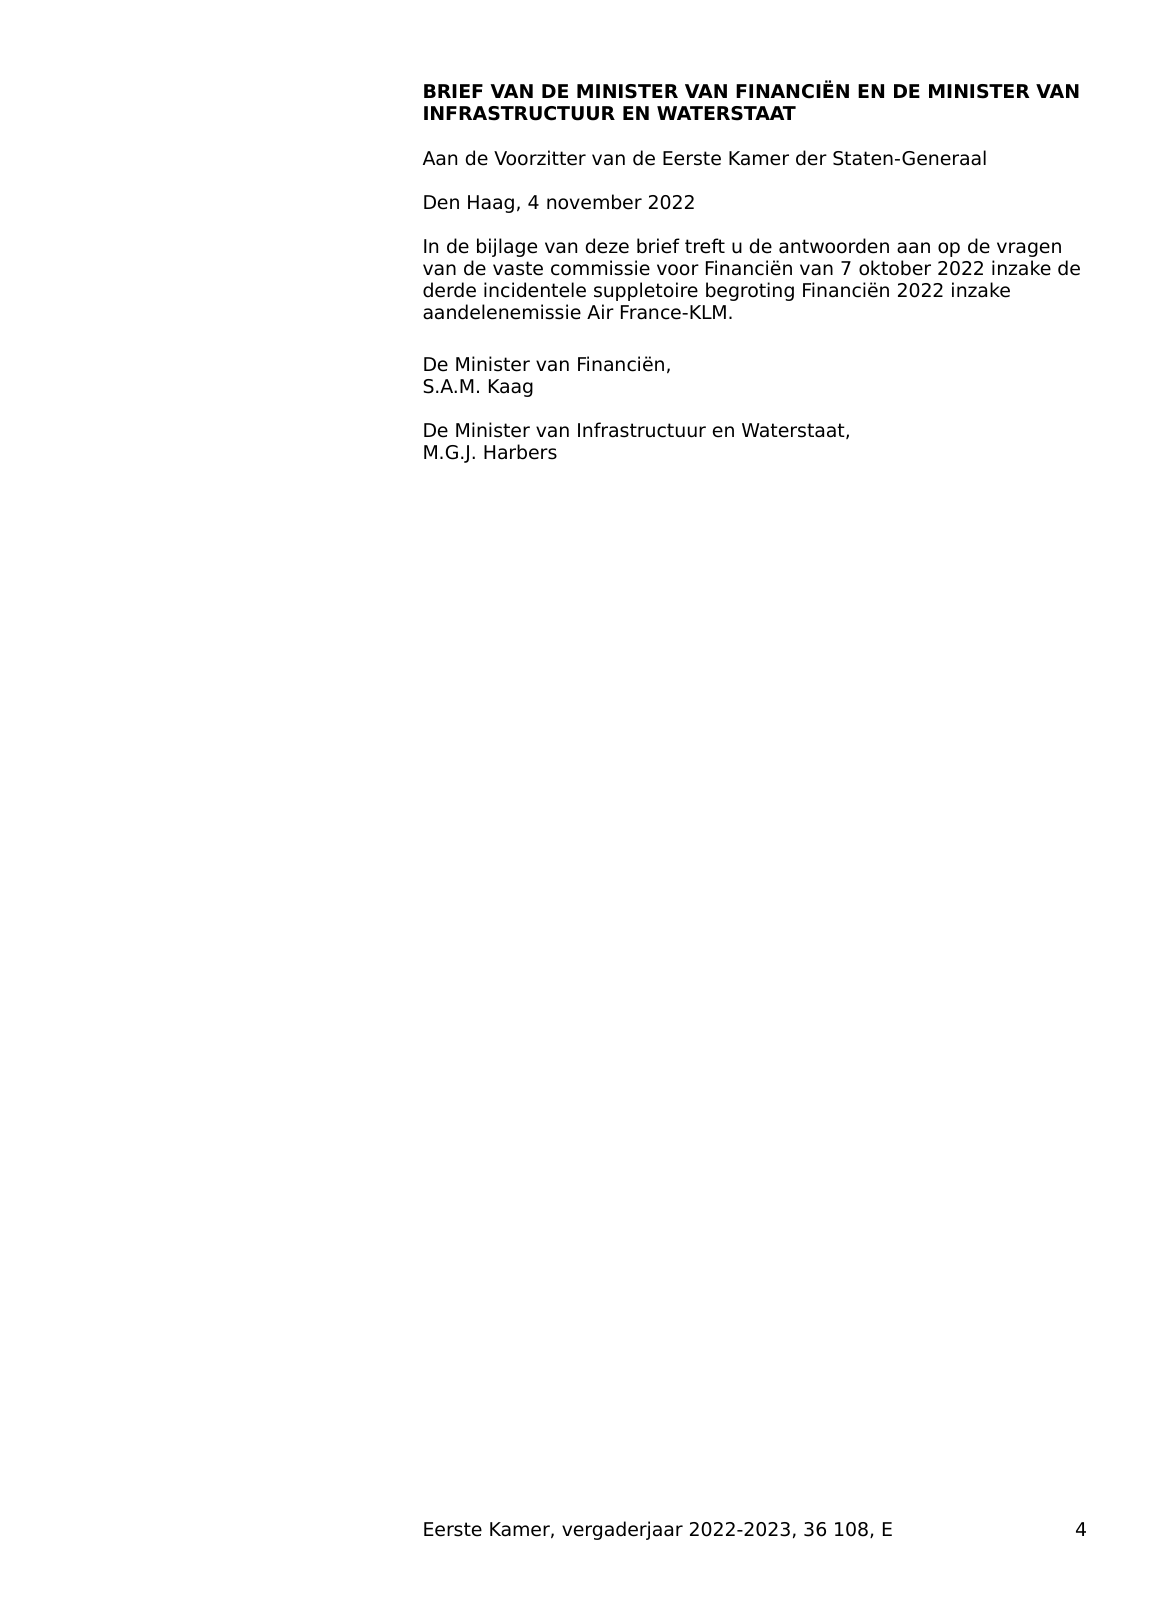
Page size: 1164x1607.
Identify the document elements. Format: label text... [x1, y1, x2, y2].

text In de bijlage van deze brief treft u de antwoorden aan op de vragen van de vaste commissie voor Financiën van 7 oktober 2022 inzake de derde incidentele suppletoire begroting Financiën 2022 inzake aandelenemissie Air France-KLM. [422, 236, 1087, 324]
text Aan de Voorzitter van de Eerste Kamer der Staten-Generaal [422, 147, 1087, 169]
text De Minister van Financiën, S.A.M. Kaag [422, 354, 1087, 398]
subtitle BRIEF VAN DE MINISTER VAN FINANCIËN EN DE MINISTER VAN INFRASTRUCTUUR EN WATERSTAAT [422, 81, 1087, 125]
text De Minister van Infrastructuur en Waterstaat, M.G.J. Harbers [422, 420, 1087, 464]
text Den Haag, 4 november 2022 [422, 192, 1087, 213]
